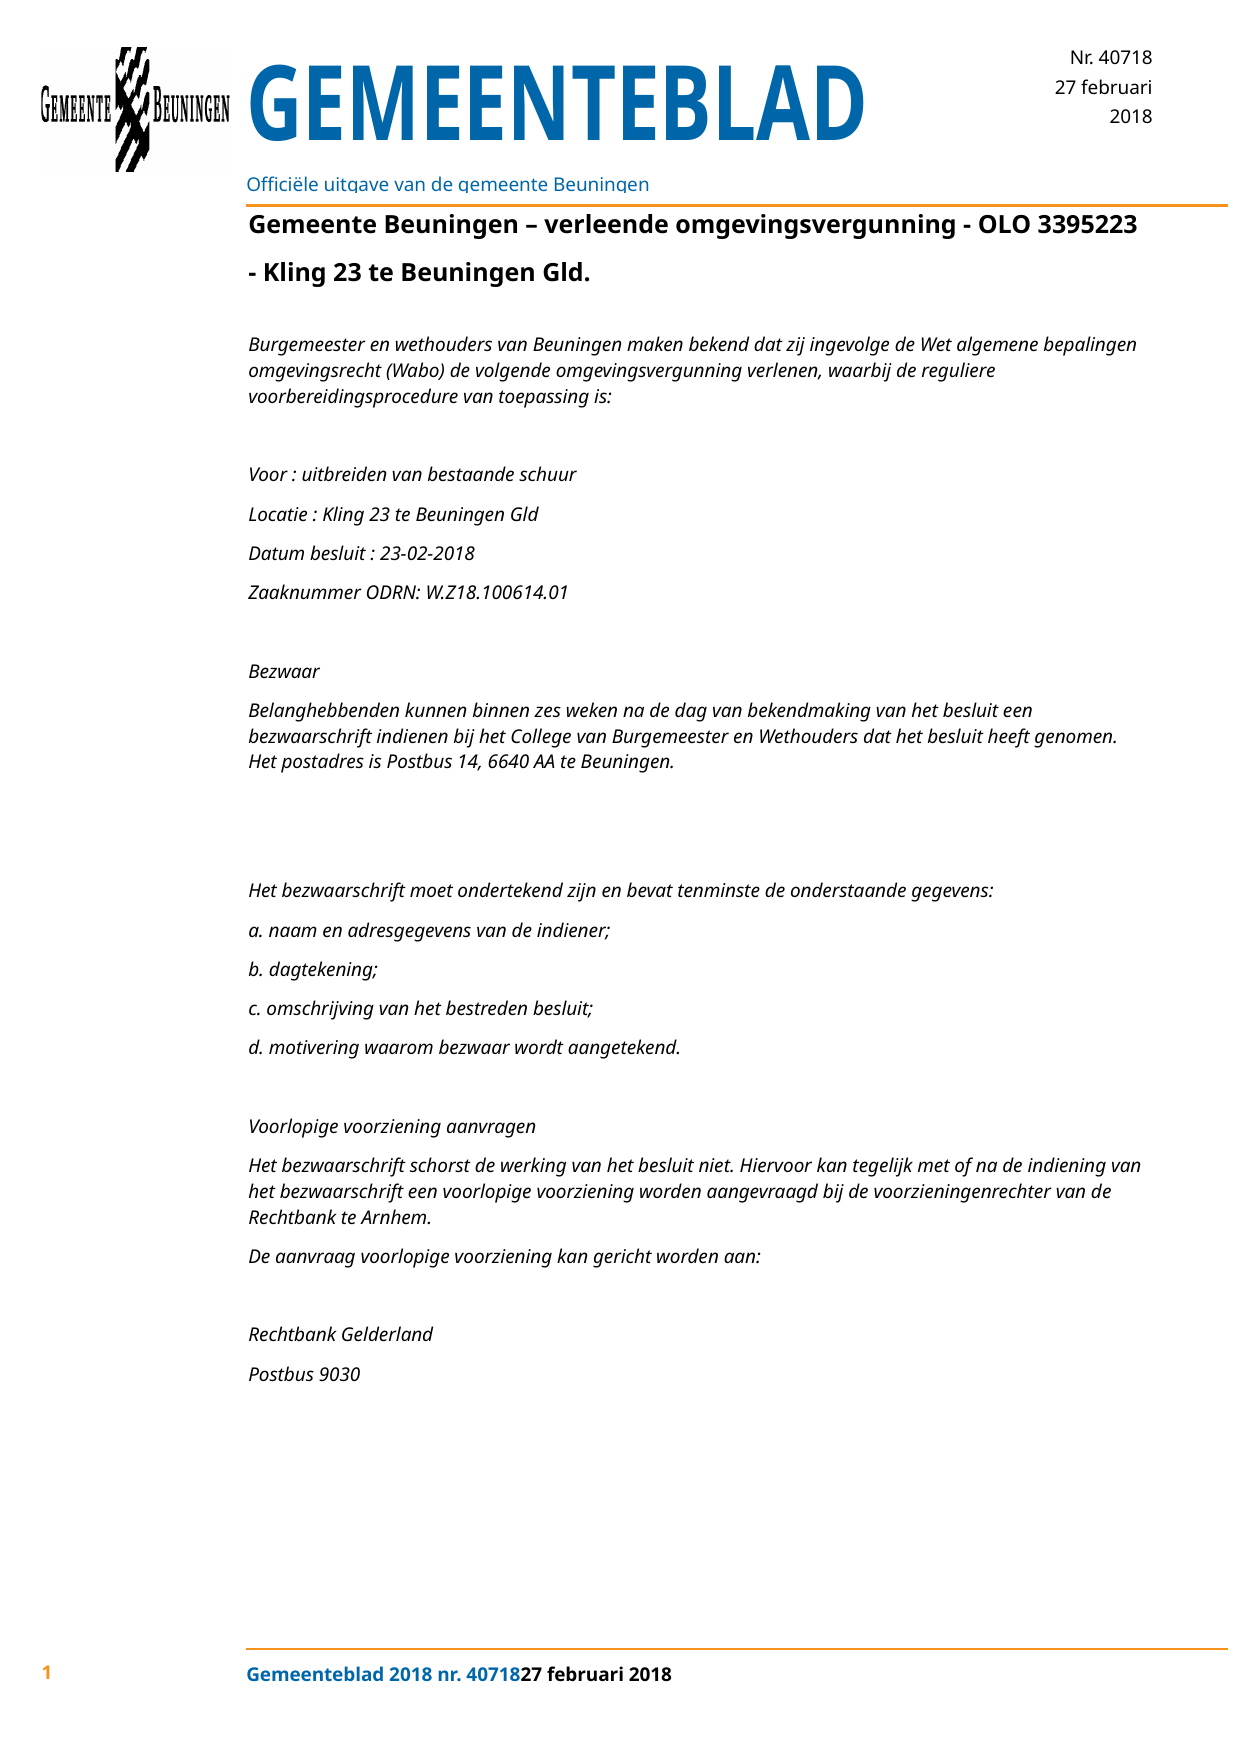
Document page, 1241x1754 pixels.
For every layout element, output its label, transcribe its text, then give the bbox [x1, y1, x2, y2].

text d. motivering waarom bezwaar wordt aangetekend. [248, 1034, 1152, 1060]
text c. omschrijving van het bestreden besluit; [248, 995, 1152, 1021]
text Rechtbank Gelderland [248, 1322, 1152, 1347]
text Belanghebbenden kunnen binnen zes weken na de dag van bekendmaking van het besluit een bezwaarschrift indienen bij het College van Burgemeester en Wethouders dat het besluit heeft genomen. Het postadres is Postbus 14, 6640 AA te Beuningen. [248, 697, 1152, 774]
text Datum besluit : 23-02-2018 [248, 540, 1152, 566]
text Locatie : Kling 23 te Beuningen Gld [248, 501, 1152, 526]
text b. dagtekening; [248, 956, 1152, 982]
text Voor : uitbreiden van bestaande schuur [248, 461, 1152, 487]
text Burgemeester en wethouders van Beuningen maken bekend dat zij ingevolge de Wet algemene bepalingen omgevingsrecht (Wabo) de volgende omgevingsvergunning verlenen, waarbij de reguliere voorbereidingsprocedure van toepassing is: [248, 331, 1152, 409]
text a. naam en adresgegevens van de indiener; [248, 917, 1152, 942]
picture [41, 47, 231, 172]
text Gemeente Beuningen – verleende omgevingsvergunning - OLO 3395223 - Kling 23 te Beuningen Gld. [248, 207, 1152, 288]
text Postbus 9030 [248, 1361, 1152, 1387]
text De aanvraag voorlopige voorziening kan gericht worden aan: [248, 1243, 1152, 1269]
text Voorlopige voorziening aanvragen [248, 1113, 1152, 1139]
text Bezwaar [248, 658, 1152, 683]
text Zaaknummer ODRN: W.Z18.100614.01 [248, 579, 1152, 605]
text Het bezwaarschrift moet ondertekend zijn en bevat tenminste de onderstaande gegevens: [248, 877, 1152, 903]
text Het bezwaarschrift schorst de werking van het besluit niet. Hiervoor kan tegelijk met of na de indiening van het bezwaarschrift een voorlopige voorziening worden aangevraagd bij de voorzieningenrechter van de Rechtbank te Arnhem. [248, 1152, 1152, 1229]
